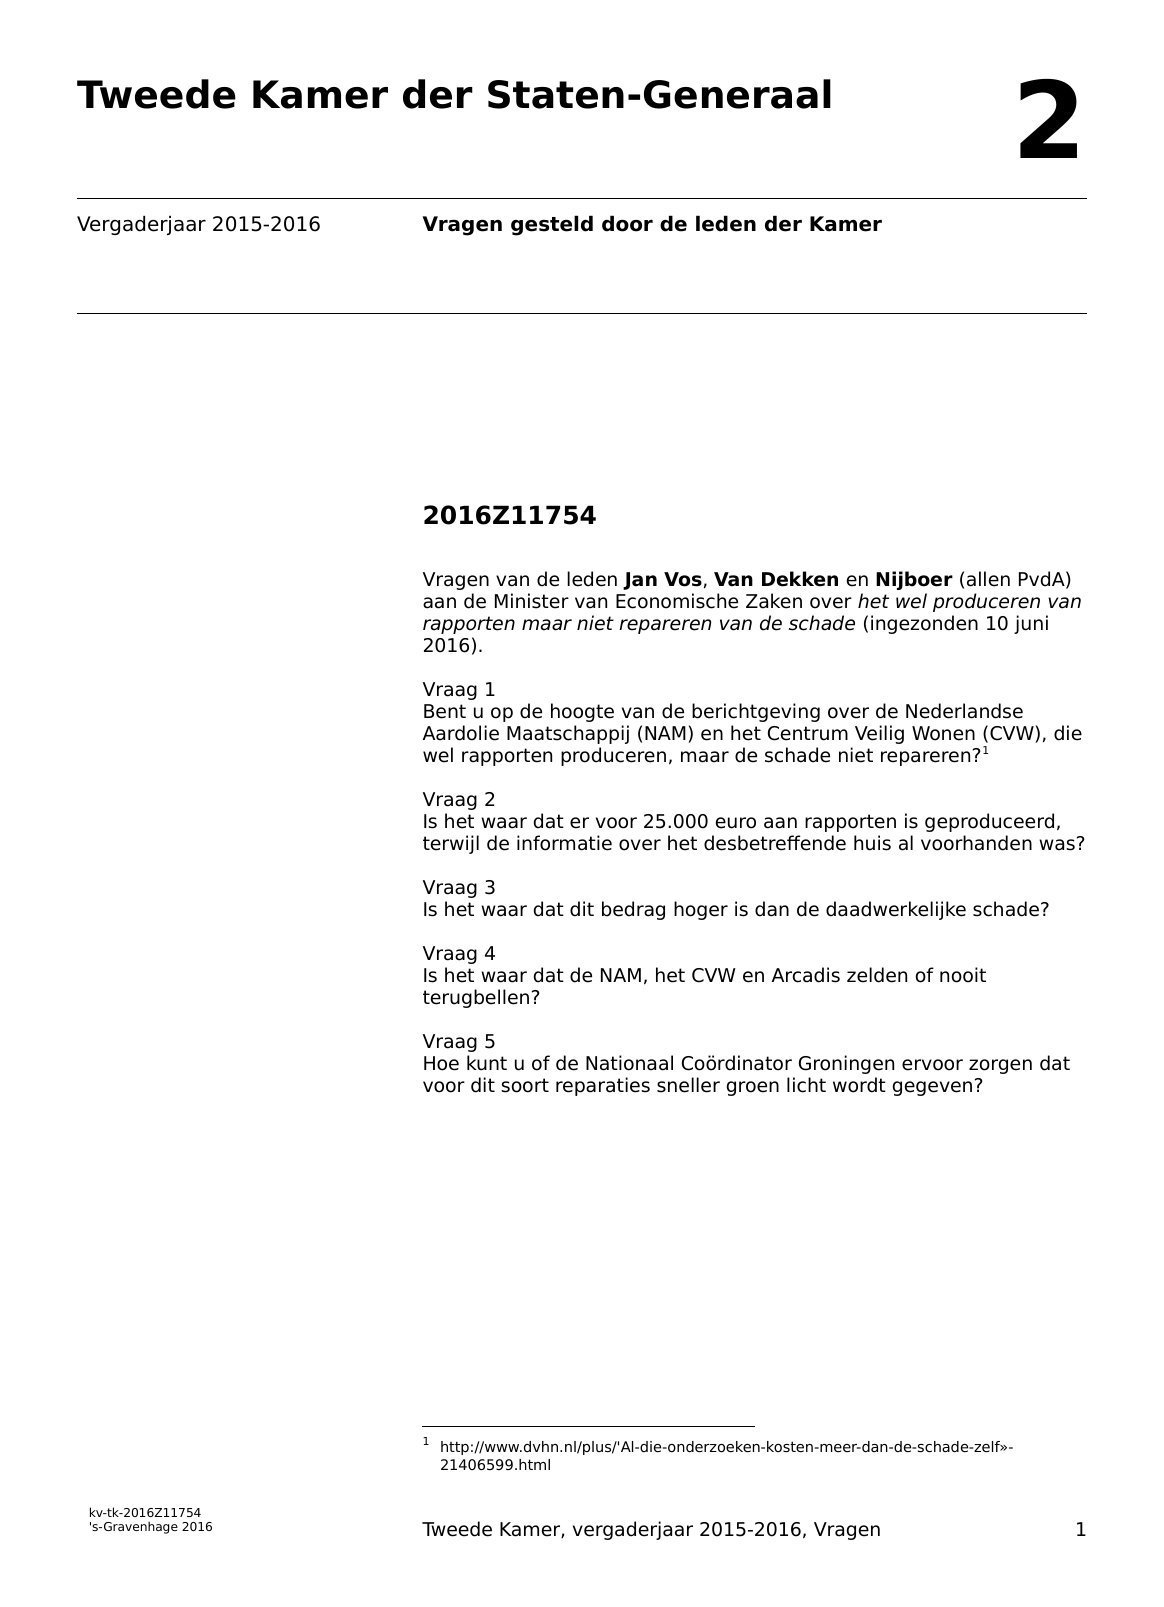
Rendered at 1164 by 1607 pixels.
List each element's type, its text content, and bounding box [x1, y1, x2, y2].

text Is het waar dat er voor 25.000 euro aan rapporten is geproduceerd, terwijl de informatie over het desbetreffende huis al voorhanden was? [422, 811, 1087, 855]
text Bent u op de hoogte van de berichtgeving over de Nederlandse Aardolie Maatschappij (NAM) en het Centrum Veilig Wonen (CVW), die wel rapporten produceren, maar de schade niet repareren? [422, 701, 1087, 767]
text kv-tk-2016Z11754 [88, 1506, 323, 1520]
text Vraag 3 [422, 877, 1087, 899]
text 2016Z11754 [422, 501, 1087, 531]
table_cell Vragen gesteld door de leden der Kamer [422, 199, 1087, 313]
text Is het waar dat de NAM, het CVW en Arcadis zelden of nooit terugbellen? [422, 965, 1087, 1009]
table_cell Vergaderjaar 2015-2016 [77, 199, 422, 313]
text 's-Gravenhage 2016 [88, 1520, 323, 1534]
text Vraag 1 [422, 679, 1087, 701]
text Is het waar dat dit bedrag hoger is dan de daadwerkelijke schade? [422, 899, 1087, 921]
table_header Tweede Kamer der Staten-Generaal [77, 59, 886, 198]
text Vraag 5 [422, 1031, 1087, 1053]
text Vragen van de leden Jan Vos, Van Dekken en Nijboer (allen PvdA) aan de Minister van Economische Zaken over het wel produceren van rapporten maar niet repareren van de schade (ingezonden 10 juni 2016). [422, 569, 1087, 657]
text Hoe kunt u of de Nationaal Coördinator Groningen ervoor zorgen dat voor dit soort reparaties sneller groen licht wordt gegeven? [422, 1053, 1087, 1097]
table_header 2 [886, 59, 1087, 198]
text Vraag 2 [422, 789, 1087, 811]
text Vraag 4 [422, 943, 1087, 965]
text http://www.dvhn.nl/plus/'Al-die-onderzoeken-kosten-meer-dan-de-schade-zelf»-21406599.html [422, 1435, 1087, 1474]
